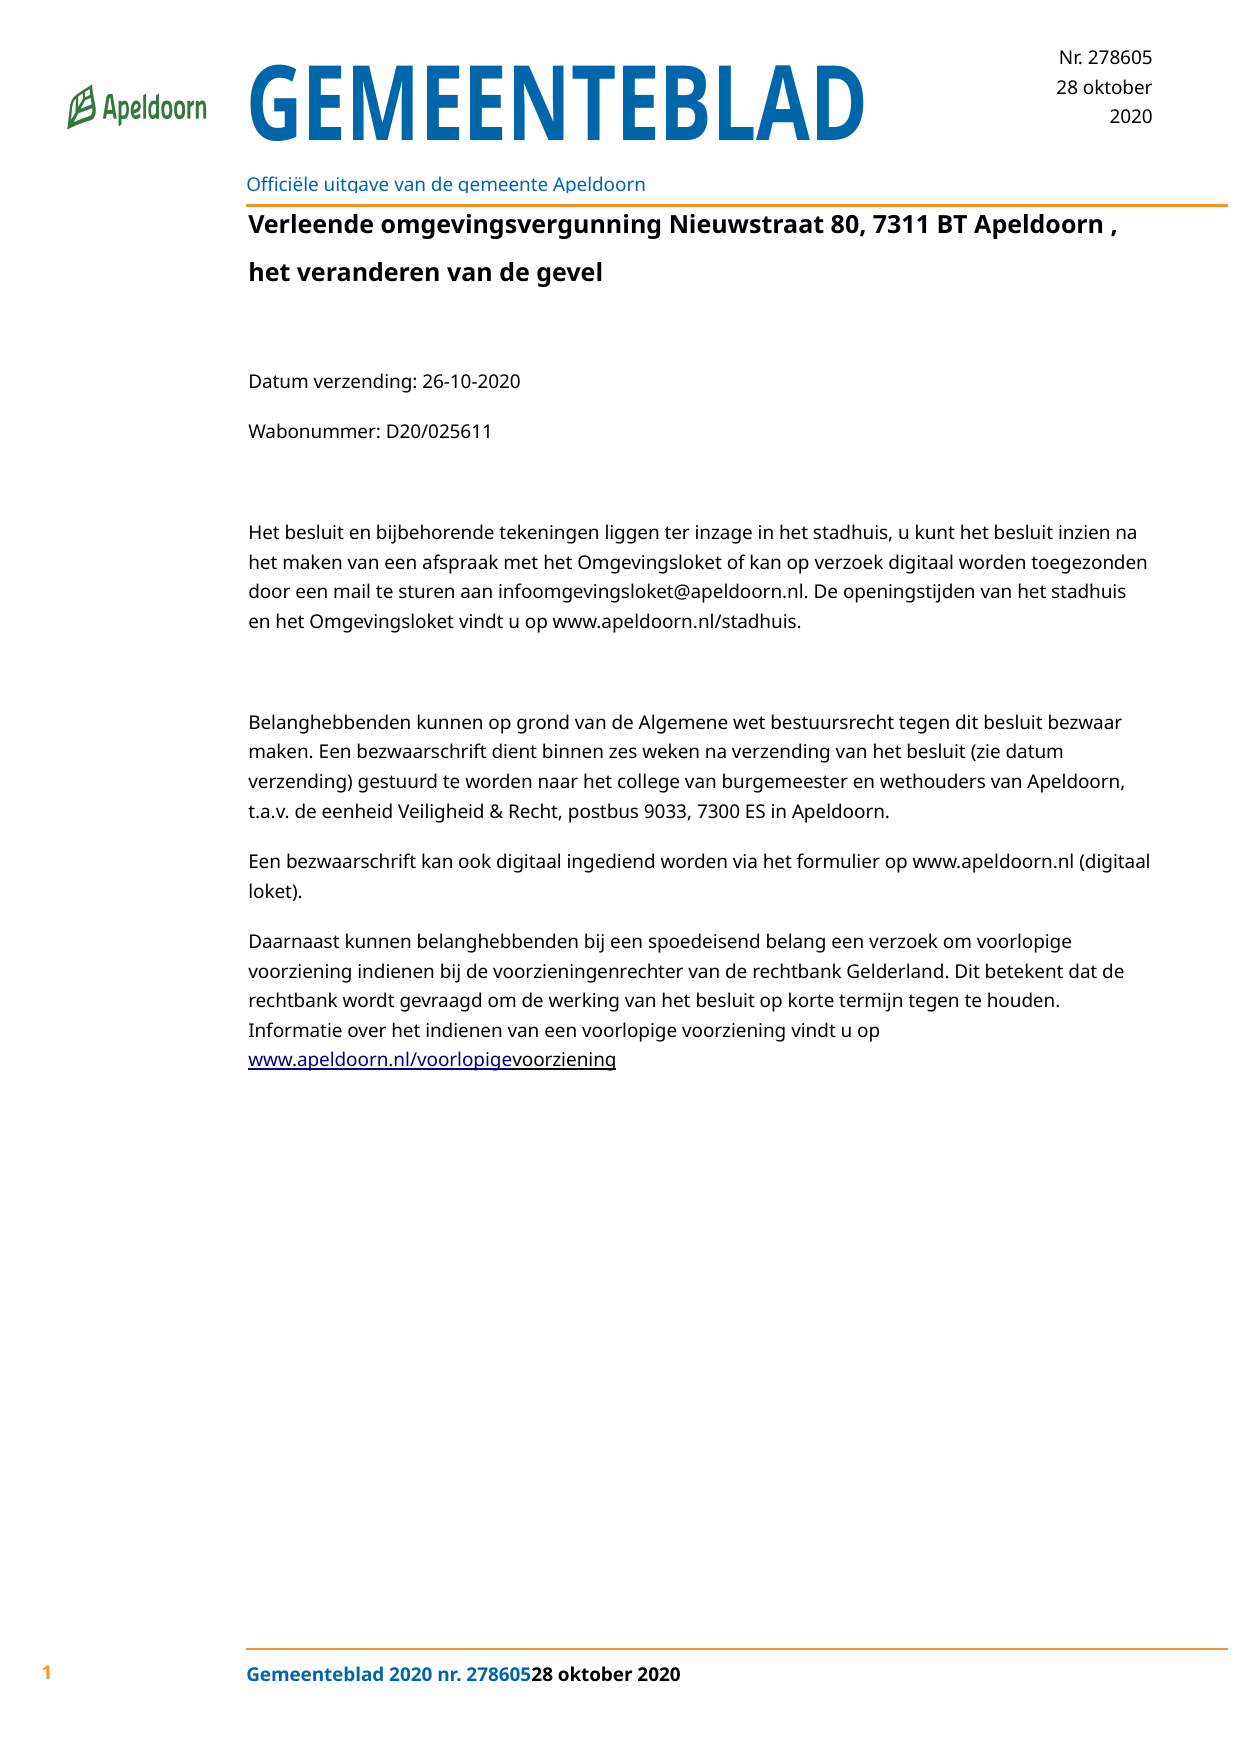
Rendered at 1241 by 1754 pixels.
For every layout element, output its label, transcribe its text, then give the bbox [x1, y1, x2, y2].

text Een bezwaarschrift kan ook digitaal ingediend worden via het formulier op www.apeldoorn.nl (digitaal loket). [248, 848, 1152, 904]
text Daarnaast kunnen belanghebbenden bij een spoedeisend belang een verzoek om voorlopige voorziening indienen bij de voorzieningenrechter van de rechtbank Gelderland. Dit betekent dat de rechtbank wordt gevraagd om de werking van het besluit op korte termijn tegen te houden. Informatie over het indienen van een voorlopige voorziening vindt u op www.apeldoorn.nl/voorlopigevoorziening [248, 928, 1152, 1072]
picture [41, 47, 231, 172]
text Verleende omgevingsvergunning Nieuwstraat 80, 7311 BT Apeldoorn , het veranderen van de gevel [248, 207, 1152, 288]
text Datum verzending: 26-10-2020 [248, 368, 1152, 394]
text Wabonummer: D20/025611 [248, 419, 1152, 444]
text Het besluit en bijbehorende tekeningen liggen ter inzage in het stadhuis, u kunt het besluit inzien na het maken van een afspraak met het Omgevingsloket of kan op verzoek digitaal worden toegezonden door een mail te sturen aan infoomgevingsloket@apeldoorn.nl. De openingstijden van het stadhuis en het Omgevingsloket vindt u op www.apeldoorn.nl/stadhuis. [248, 519, 1152, 634]
text Belanghebbenden kunnen op grond van de Algemene wet bestuursrecht tegen dit besluit bezwaar maken. Een bezwaarschrift dient binnen zes weken na verzending van het besluit (zie datum verzending) gestuurd te worden naar het college van burgemeester en wethouders van Apeldoorn, t.a.v. de eenheid Veiligheid & Recht, postbus 9033, 7300 ES in Apeldoorn. [248, 709, 1152, 824]
